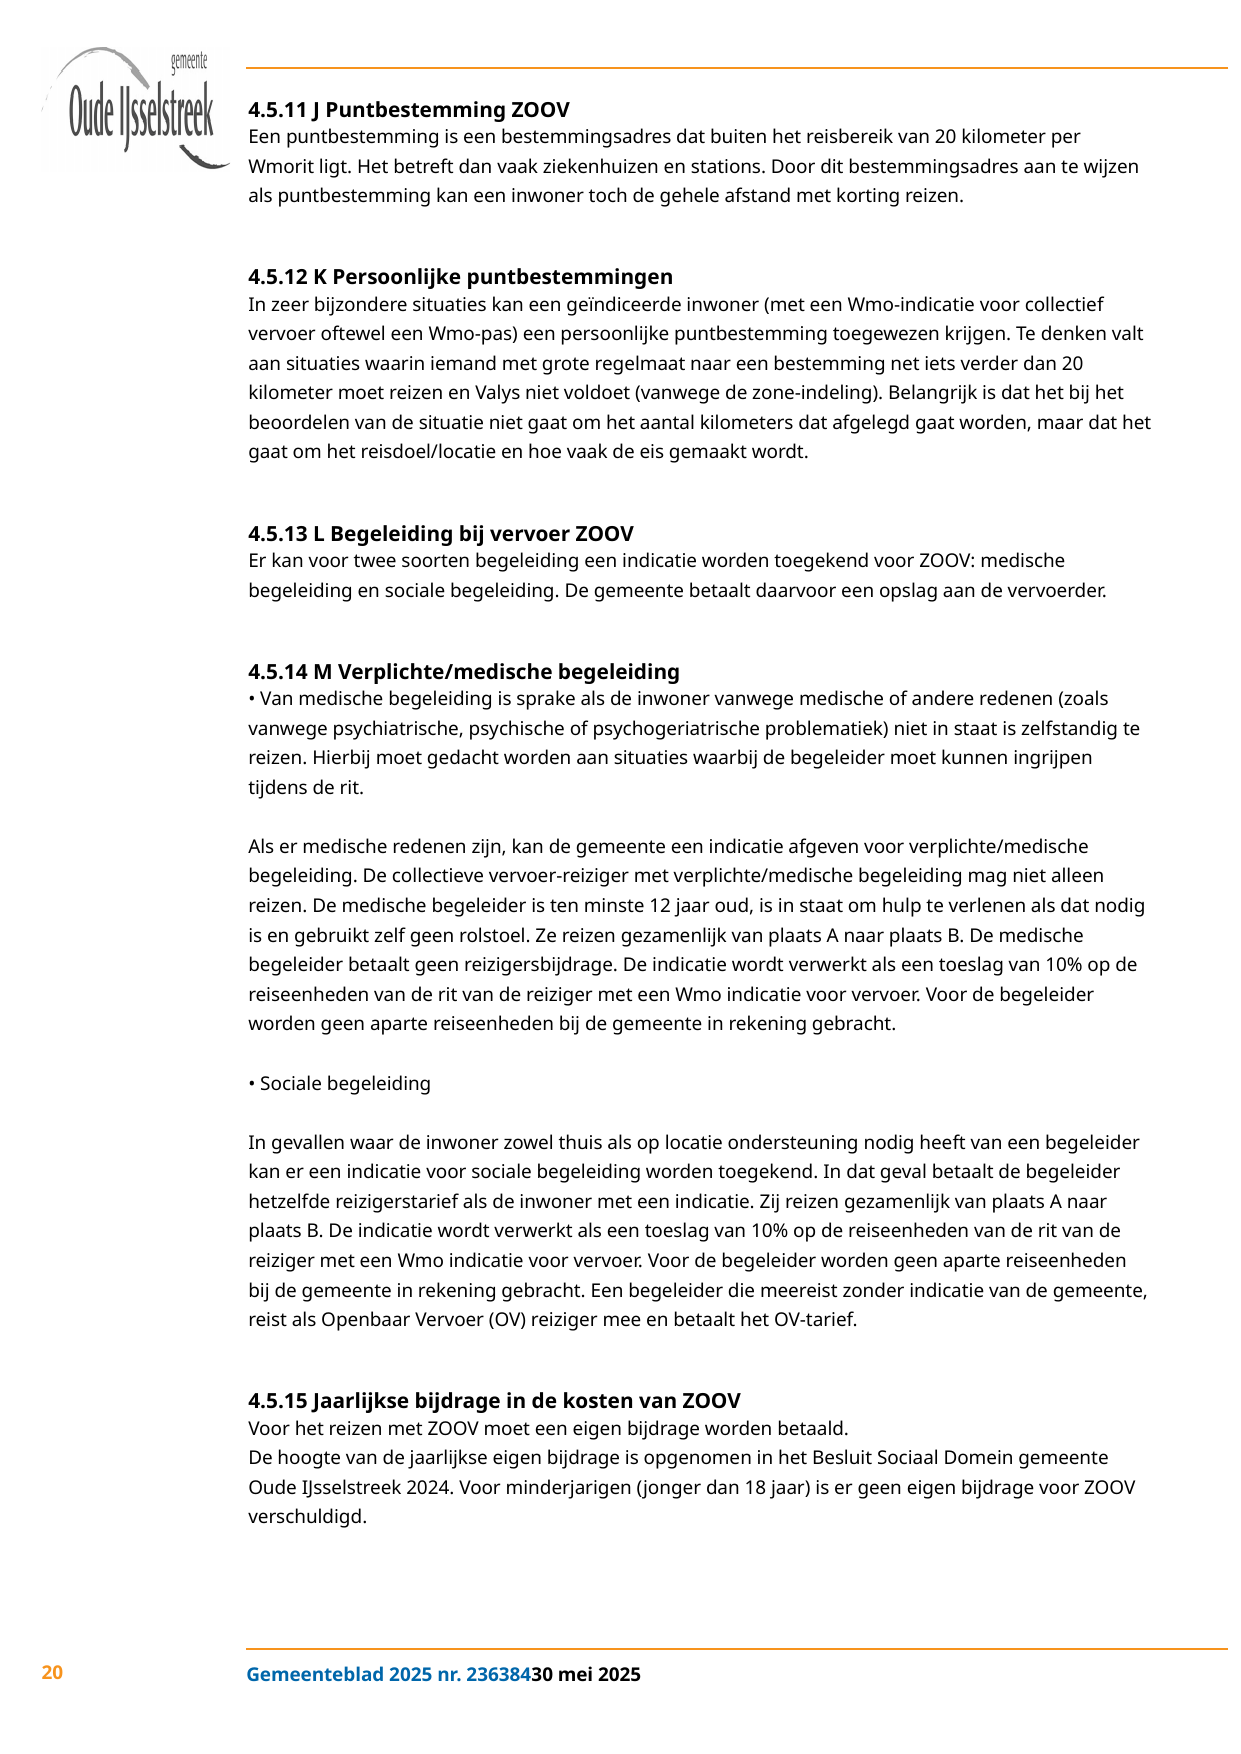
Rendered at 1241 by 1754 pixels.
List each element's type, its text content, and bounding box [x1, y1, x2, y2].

text 4.5.14 M Verplichte/medische begeleiding [248, 657, 1152, 685]
text 4.5.13 L Begeleiding bij vervoer ZOOV [248, 519, 1152, 547]
picture [41, 47, 231, 172]
text 4.5.12 K Persoonlijke puntbestemmingen [248, 262, 1152, 291]
text Als er medische redenen zijn, kan de gemeente een indicatie afgeven voor verplichte/medische begeleiding. De collectieve vervoer-reiziger met verplichte/medische begeleiding mag niet alleen reizen. De medische begeleider is ten minste 12 jaar oud, is in staat om hulp te verlenen als dat nodig is en gebruikt zelf geen rolstoel. Ze reizen gezamenlijk van plaats A naar plaats B. De medische begeleider betaalt geen reizigersbijdrage. De indicatie wordt verwerkt als een toeslag van 10% op de reiseenheden van de rit van de reiziger met een Wmo indicatie voor vervoer. Voor de begeleider worden geen aparte reiseenheden bij de gemeente in rekening gebracht. [248, 833, 1152, 1036]
text • Sociale begeleiding [248, 1070, 1152, 1096]
text Er kan voor twee soorten begeleiding een indicatie worden toegekend voor ZOOV: medische begeleiding en sociale begeleiding. De gemeente betaalt daarvoor een opslag aan de vervoerder. [248, 547, 1152, 602]
text In gevallen waar de inwoner zowel thuis als op locatie ondersteuning nodig heeft van een begeleider kan er een indicatie voor sociale begeleiding worden toegekend. In dat geval betaalt de begeleider hetzelfde reizigerstarief als de inwoner met een indicatie. Zij reizen gezamenlijk van plaats A naar plaats B. De indicatie wordt verwerkt als een toeslag van 10% op de reiseenheden van de rit van de reiziger met een Wmo indicatie voor vervoer. Voor de begeleider worden geen aparte reiseenheden bij de gemeente in rekening gebracht. Een begeleider die meereist zonder indicatie van de gemeente, reist als Openbaar Vervoer (OV) reiziger mee en betaalt het OV-tarief. [248, 1129, 1152, 1332]
text Voor het reizen met ZOOV moet een eigen bijdrage worden betaald. [248, 1415, 1152, 1441]
text Een puntbestemming is een bestemmingsadres dat buiten het reisbereik van 20 kilometer per Wmorit ligt. Het betreft dan vaak ziekenhuizen en stations. Door dit bestemmingsadres aan te wijzen als puntbestemming kan een inwoner toch de gehele afstand met korting reizen. [248, 123, 1152, 208]
text 4.5.11 J Puntbestemming ZOOV [248, 95, 1152, 123]
text In zeer bijzondere situaties kan een geïndiceerde inwoner (met een Wmo-indicatie voor collectief vervoer oftewel een Wmo-pas) een persoonlijke puntbestemming toegewezen krijgen. Te denken valt aan situaties waarin iemand met grote regelmaat naar een bestemming net iets verder dan 20 kilometer moet reizen en Valys niet voldoet (vanwege de zone-indeling). Belangrijk is dat het bij het beoordelen van de situatie niet gaat om het aantal kilometers dat afgelegd gaat worden, maar dat het gaat om het reisdoel/locatie en hoe vaak de eis gemaakt wordt. [248, 291, 1152, 464]
text • Van medische begeleiding is sprake als de inwoner vanwege medische of andere redenen (zoals vanwege psychiatrische, psychische of psychogeriatrische problematiek) niet in staat is zelfstandig te reizen. Hierbij moet gedacht worden aan situaties waarbij de begeleider moet kunnen ingrijpen tijdens de rit. [248, 685, 1152, 800]
text 4.5.15 Jaarlijkse bijdrage in de kosten van ZOOV [248, 1386, 1152, 1415]
text De hoogte van de jaarlijkse eigen bijdrage is opgenomen in het Besluit Sociaal Domein gemeente Oude IJsselstreek 2024. Voor minderjarigen (jonger dan 18 jaar) is er geen eigen bijdrage voor ZOOV verschuldigd. [248, 1444, 1152, 1529]
